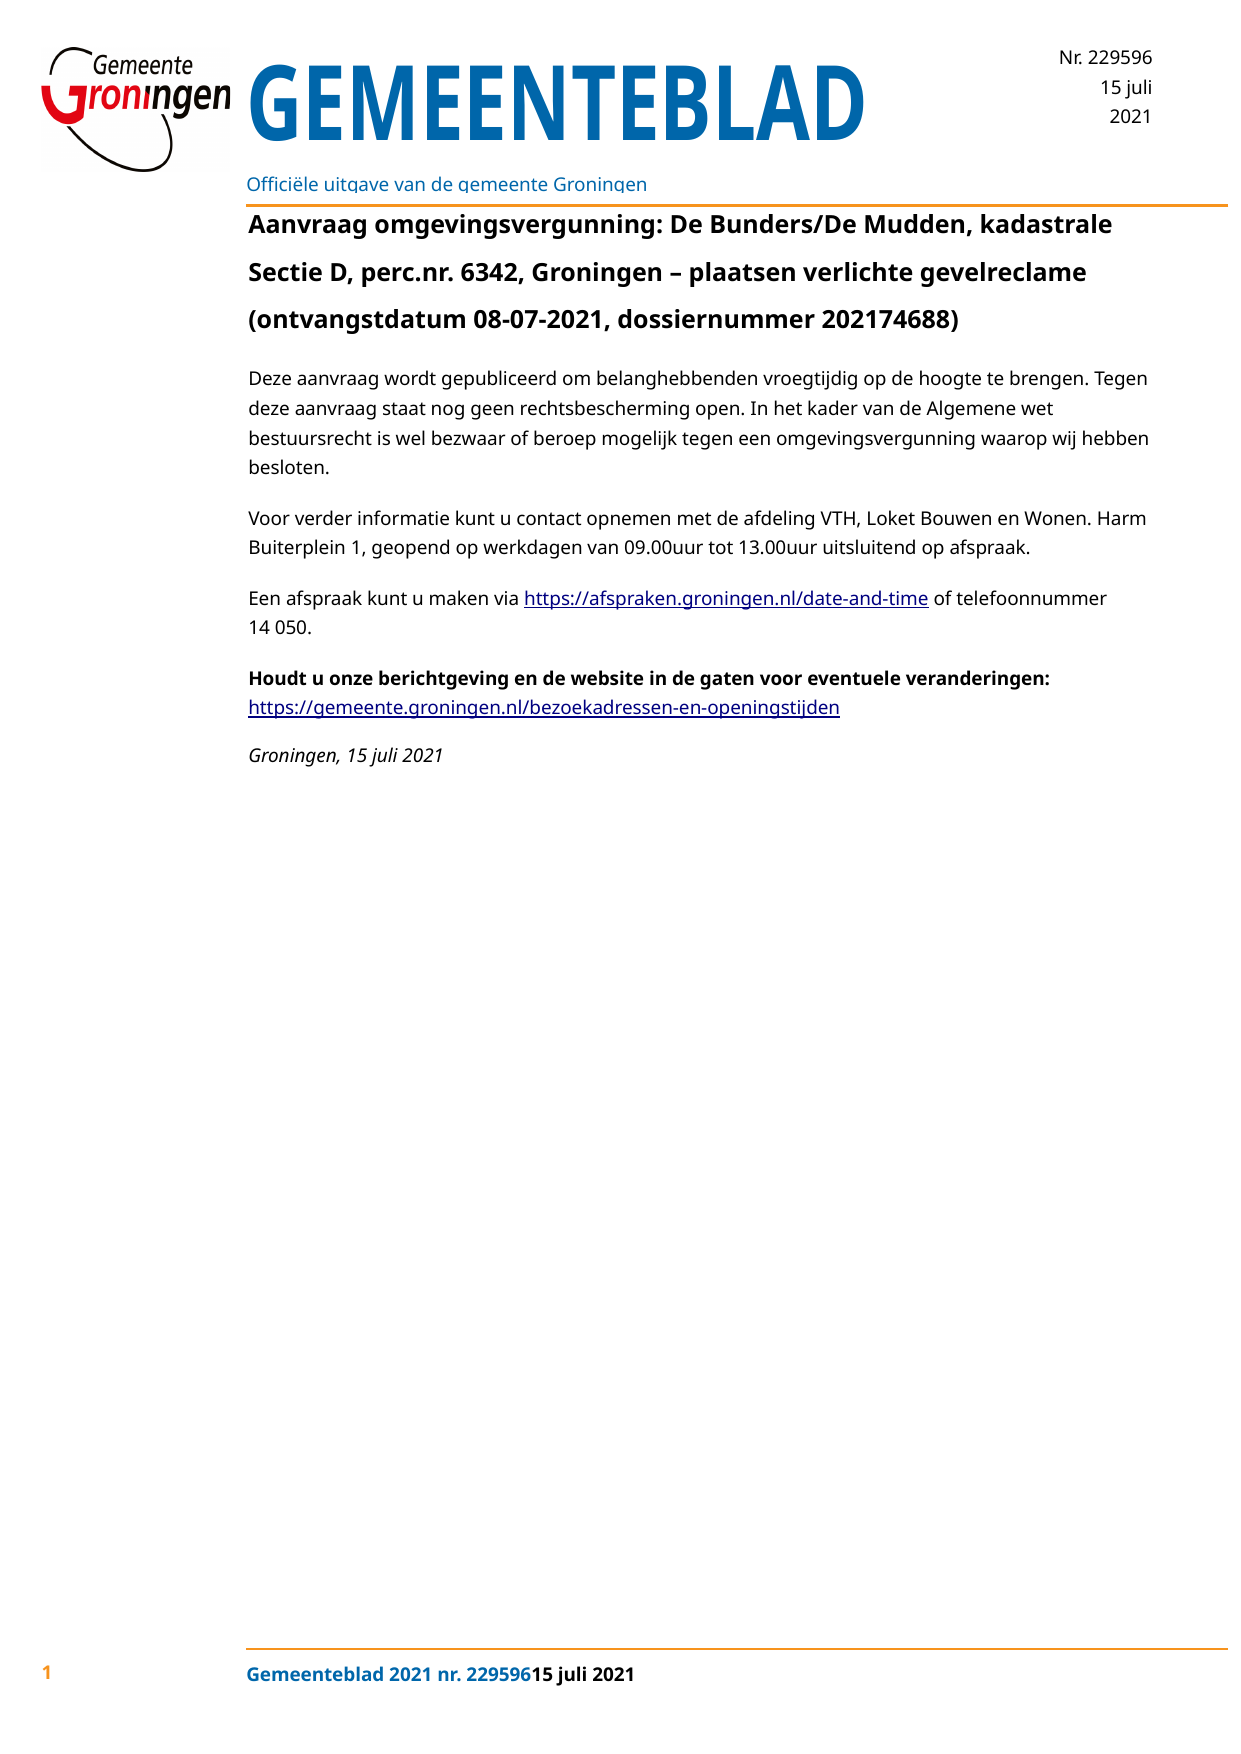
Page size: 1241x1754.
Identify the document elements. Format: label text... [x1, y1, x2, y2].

text Groningen, 15 juli 2021 [248, 742, 1152, 768]
picture [41, 47, 231, 172]
text Een afspraak kunt u maken via https://afspraken.groningen.nl/date-and-time of telefoonnummer 14 050. [248, 585, 1152, 640]
text Voor verder informatie kunt u contact opnemen met de afdeling VTH, Loket Bouwen en Wonen. Harm Buiterplein 1, geopend op werkdagen van 09.00uur tot 13.00uur uitsluitend op afspraak. [248, 505, 1152, 560]
text Aanvraag omgevingsvergunning: De Bunders/De Mudden, kadastrale Sectie D, perc.nr. 6342, Groningen – plaatsen verlichte gevelreclame (ontvangstdatum 08-07-2021, dossiernummer 202174688) [248, 207, 1152, 336]
text Houdt u onze berichtgeving en de website in de gaten voor eventuele veranderingen: https://gemeente.groningen.nl/bezoekadressen-en-openingstijden [248, 665, 1152, 720]
text Deze aanvraag wordt gepubliceerd om belanghebbenden vroegtijdig op de hoogte te brengen. Tegen deze aanvraag staat nog geen rechtsbescherming open. In het kader van de Algemene wet bestuursrecht is wel bezwaar of beroep mogelijk tegen een omgevingsvergunning waarop wij hebben besloten. [248, 366, 1152, 480]
